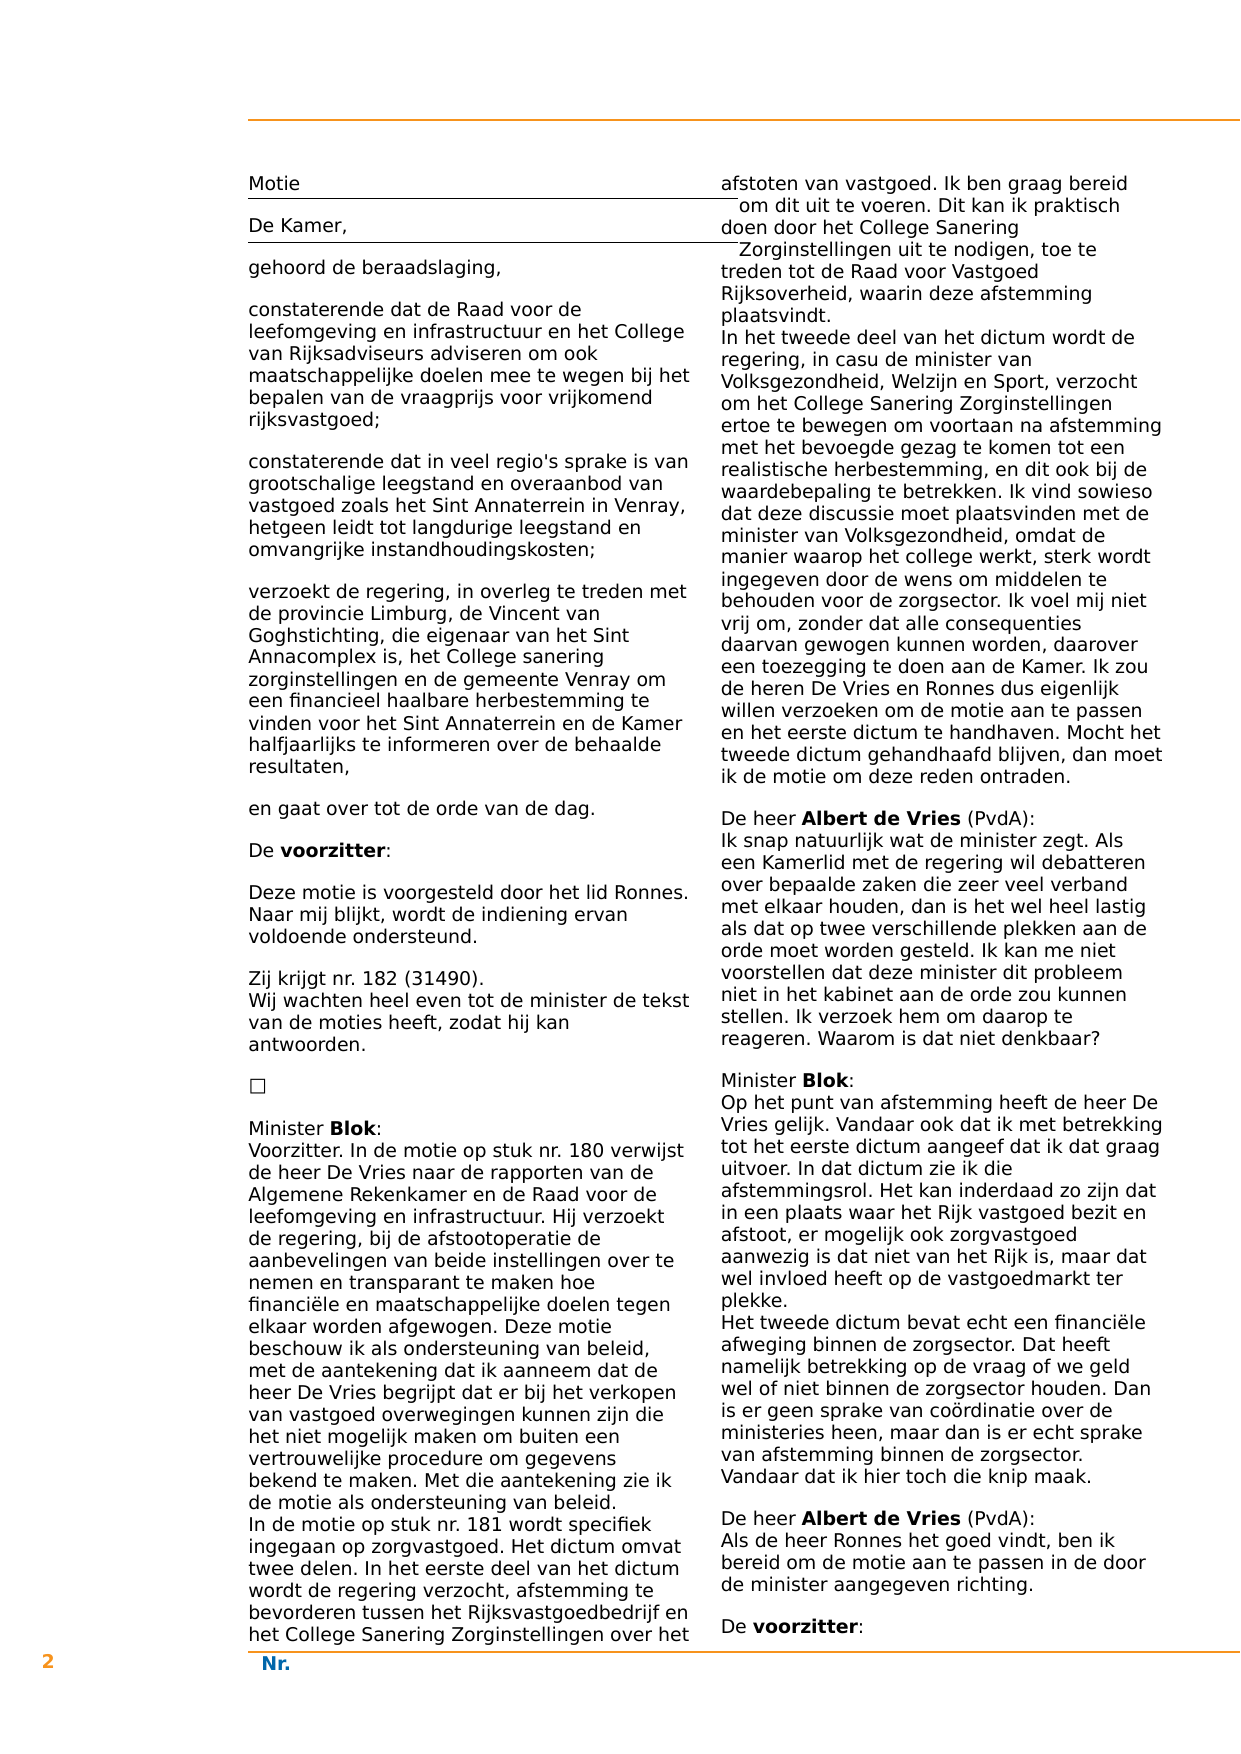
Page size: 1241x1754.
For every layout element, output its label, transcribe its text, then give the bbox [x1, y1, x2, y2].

text De heer Albert de Vries (PvdA): [721, 808, 1163, 830]
text Wij wachten heel even tot de minister de tekst van de moties heeft, zodat hij kan antwoorden. [248, 990, 691, 1056]
text De voorzitter: [248, 840, 691, 862]
text gehoord de beraadslaging, [248, 257, 691, 279]
text constaterende dat in veel regio's sprake is van grootschalige leegstand en overaanbod van vastgoed zoals het Sint Annaterrein in Venray, hetgeen leidt tot langdurige leegstand en omvangrijke instandhoudingskosten; [248, 451, 691, 561]
text Het tweede dictum bevat echt een financiële afweging binnen de zorgsector. Dat heeft namelijk betrekking op de vraag of we geld wel of niet binnen de zorgsector houden. Dan is er geen sprake van coördinatie over de ministeries heen, maar dan is er echt sprake van afstemming binnen de zorgsector. Vandaar dat ik hier toch die knip maak. [721, 1312, 1163, 1488]
text afstoten van vastgoed. Ik ben graag bereid om dit uit te voeren. Dit kan ik praktisch doen door het College Sanering Zorginstellingen uit te nodigen, toe te treden tot de Raad voor Vastgoed Rijksoverheid, waarin deze afstemming plaatsvindt. [721, 173, 1163, 327]
text Als de heer Ronnes het goed vindt, ben ik bereid om de motie aan te passen in de door de minister aangegeven richting. [721, 1529, 1163, 1596]
text verzoekt de regering, in overleg te treden met de provincie Limburg, de Vincent van Goghstichting, die eigenaar van het Sint Annacomplex is, het College sanering zorginstellingen en de gemeente Venray om een financieel haalbare herbestemming te vinden voor het Sint Annaterrein en de Kamer halfjaarlijks te informeren over de behaalde resultaten, [248, 581, 691, 778]
text en gaat over tot de orde van de dag. [248, 798, 691, 820]
text Zij krijgt nr. 182 (31490). [248, 968, 691, 990]
text Motie [248, 173, 691, 195]
text Ik snap natuurlijk wat de minister zegt. Als een Kamerlid met de regering wil debatteren over bepaalde zaken die zeer veel verband met elkaar houden, dan is het wel heel lastig als dat op twee verschillende plekken aan de orde moet worden gesteld. Ik kan me niet voorstellen dat deze minister dit probleem niet in het kabinet aan de orde zou kunnen stellen. Ik verzoek hem om daarop te reageren. Waarom is dat niet denkbaar? [721, 830, 1163, 1050]
text Minister Blok: [721, 1070, 1163, 1092]
text De Kamer, [248, 215, 691, 237]
text Voorzitter. In de motie op stuk nr. 180 verwijst de heer De Vries naar de rapporten van de Algemene Rekenkamer en de Raad voor de leefomgeving en infrastructuur. Hij verzoekt de regering, bij de afstootoperatie de aanbevelingen van beide instellingen over te nemen en transparant te maken hoe financiële en maatschappelijke doelen tegen elkaar worden afgewogen. Deze motie beschouw ik als ondersteuning van beleid, met de aantekening dat ik aanneem dat de heer De Vries begrijpt dat er bij het verkopen van vastgoed overwegingen kunnen zijn die het niet mogelijk maken om buiten een vertrouwelijke procedure om gegevens bekend te maken. Met die aantekening zie ik de motie als ondersteuning van beleid. [248, 1140, 691, 1514]
text De voorzitter: [721, 1616, 1163, 1637]
text Minister Blok: [248, 1118, 691, 1140]
text Deze motie is voorgesteld door het lid Ronnes. Naar mij blijkt, wordt de indiening ervan voldoende ondersteund. [248, 882, 691, 948]
text constaterende dat de Raad voor de leefomgeving en infrastructuur en het College van Rijksadviseurs adviseren om ook maatschappelijke doelen mee te wegen bij het bepalen van de vraagprijs voor vrijkomend rijksvastgoed; [248, 299, 691, 431]
text In het tweede deel van het dictum wordt de regering, in casu de minister van Volksgezondheid, Welzijn en Sport, verzocht om het College Sanering Zorginstellingen ertoe te bewegen om voortaan na afstemming met het bevoegde gezag te komen tot een realistische herbestemming, en dit ook bij de waardebepaling te betrekken. Ik vind sowieso dat deze discussie moet plaatsvinden met de minister van Volksgezondheid, omdat de manier waarop het college werkt, sterk wordt ingegeven door de wens om middelen te behouden voor de zorgsector. Ik voel mij niet vrij om, zonder dat alle consequenties daarvan gewogen kunnen worden, daarover een toezegging te doen aan de Kamer. Ik zou de heren De Vries en Ronnes dus eigenlijk willen verzoeken om de motie aan te passen en het eerste dictum te handhaven. Mocht het tweede dictum gehandhaafd blijven, dan moet ik de motie om deze reden ontraden. [721, 327, 1163, 788]
text In de motie op stuk nr. 181 wordt specifiek ingegaan op zorgvastgoed. Het dictum omvat twee delen. In het eerste deel van het dictum wordt de regering verzocht, afstemming te bevorderen tussen het Rijksvastgoedbedrijf en het College Sanering Zorginstellingen over het [248, 1514, 691, 1646]
text De heer Albert de Vries (PvdA): [721, 1508, 1163, 1529]
text ⬜ [248, 1076, 691, 1098]
text Op het punt van afstemming heeft de heer De Vries gelijk. Vandaar ook dat ik met betrekking tot het eerste dictum aangeef dat ik dat graag uitvoer. In dat dictum zie ik die afstemmingsrol. Het kan inderdaad zo zijn dat in een plaats waar het Rijk vastgoed bezit en afstoot, er mogelijk ook zorgvastgoed aanwezig is dat niet van het Rijk is, maar dat wel invloed heeft op de vastgoedmarkt ter plekke. [721, 1092, 1163, 1312]
